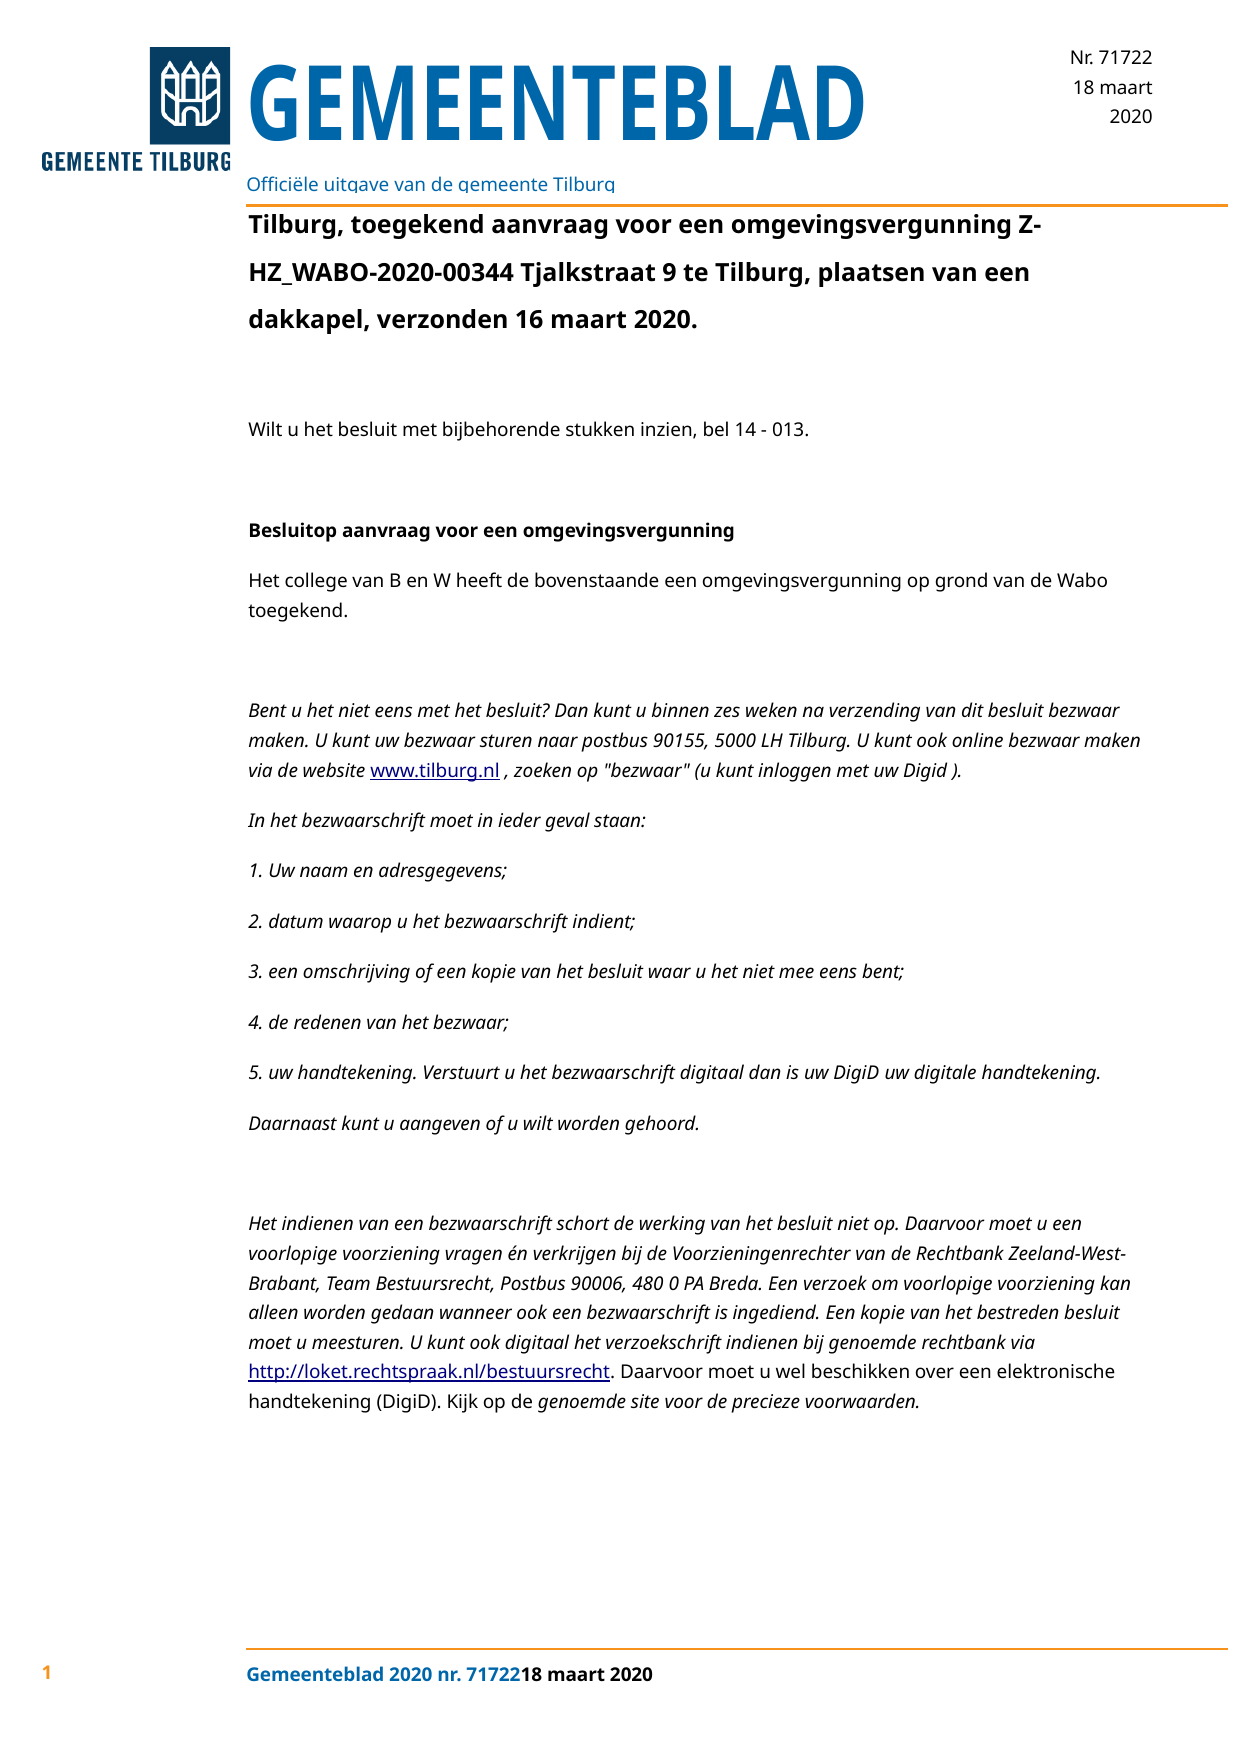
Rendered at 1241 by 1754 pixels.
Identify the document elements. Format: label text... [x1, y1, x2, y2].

text In het bezwaarschrift moet in ieder geval staan: [248, 807, 1152, 833]
text 1. Uw naam en adresgegevens; [248, 858, 1152, 883]
text Daarnaast kunt u aangeven of u wilt worden gehoord. [248, 1110, 1152, 1135]
text Het indienen van een bezwaarschrift schort de werking van het besluit niet op. Daarvoor moet u een voorlopige voorziening vragen én verkrijgen bij de Voorzieningenrechter van de Rechtbank Zeeland-West-Brabant, Team Bestuursrecht, Postbus 90006, 480 0 PA Breda. Een verzoek om voorlopige voorziening kan alleen worden gedaan wanneer ook een bezwaarschrift is ingediend. Een kopie van het bestreden besluit moet u meesturen. U kunt ook digitaal het verzoekschrift indienen bij genoemde rechtbank via http://loket.rechtspraak.nl/bestuursrecht. Daarvoor moet u wel beschikken over een elektronische handtekening (DigiD). Kijk op de genoemde site voor de precieze voorwaarden. [248, 1211, 1152, 1414]
text 3. een omschrijving of een kopie van het besluit waar u het niet mee eens bent; [248, 958, 1152, 984]
text Het college van B en W heeft de bovenstaande een omgevingsvergunning op grond van de Wabo toegekend. [248, 567, 1152, 622]
text Tilburg, toegekend aanvraag voor een omgevingsvergunning Z-HZ_WABO-2020-00344 Tjalkstraat 9 te Tilburg, plaatsen van een dakkapel, verzonden 16 maart 2020. [248, 207, 1152, 336]
text Bent u het niet eens met het besluit? Dan kunt u binnen zes weken na verzending van dit besluit bezwaar maken. U kunt uw bezwaar sturen naar postbus 90155, 5000 LH Tilburg. U kunt ook online bezwaar maken via de website www.tilburg.nl , zoeken op "bezwaar" (u kunt inloggen met uw Digid ). [248, 698, 1152, 782]
text 4. de redenen van het bezwaar; [248, 1009, 1152, 1034]
text Wilt u het besluit met bijbehorende stukken inzien, bel 14 - 013. [248, 416, 1152, 442]
picture [41, 47, 231, 172]
text 5. uw handtekening. Verstuurt u het bezwaarschrift digitaal dan is uw DigiD uw digitale handtekening. [248, 1059, 1152, 1085]
text 2. datum waarop u het bezwaarschrift indient; [248, 908, 1152, 934]
text Besluitop aanvraag voor een omgevingsvergunning [248, 517, 1152, 542]
